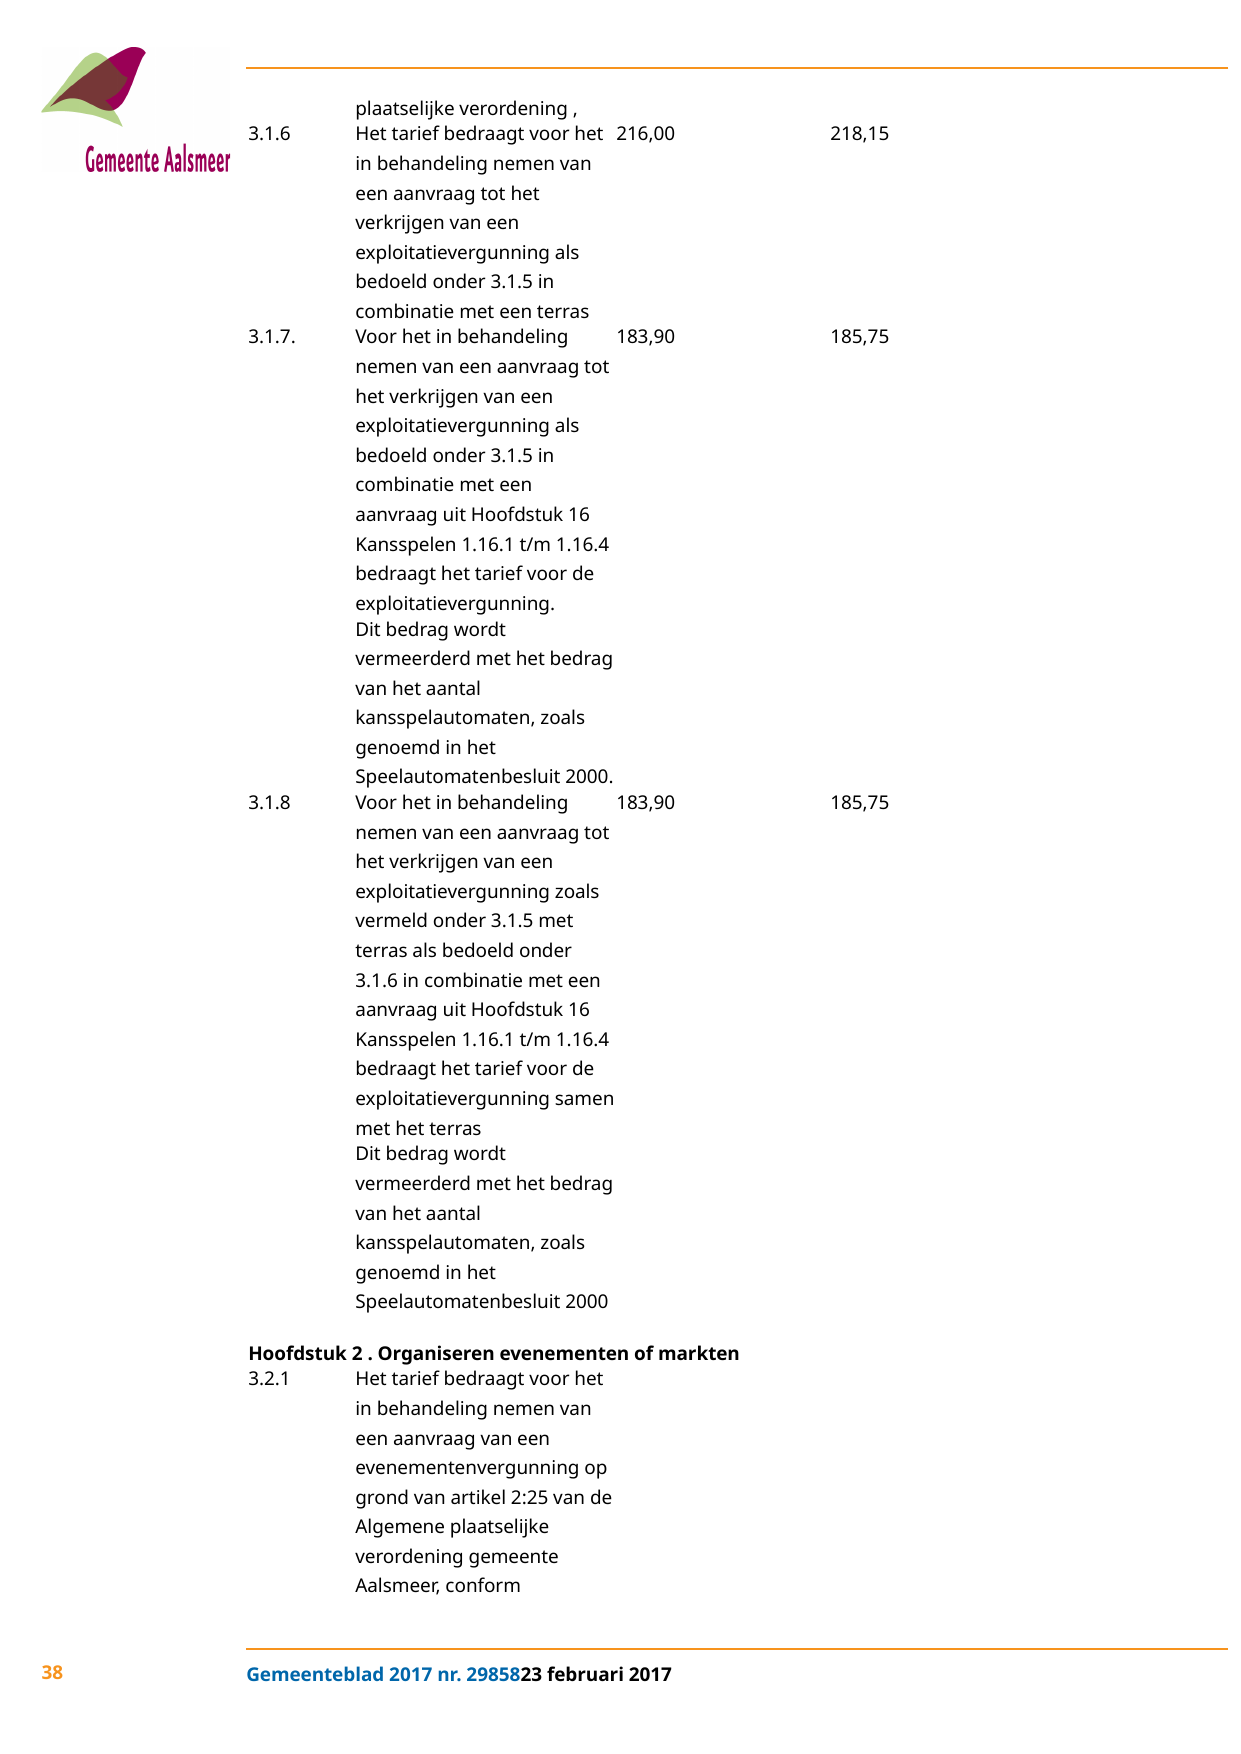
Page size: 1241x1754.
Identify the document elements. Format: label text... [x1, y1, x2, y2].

table_cell Het tarief bedraagt voor het in behandeling nemen van een aanvraag van een evenementenvergunning op grond van artikel 2:25 van de Algemene plaatselijke verordening gemeente Aalsmeer, conform [355, 1366, 616, 1598]
table_cell 185,75 [830, 789, 1044, 1141]
table_cell [830, 1141, 1044, 1314]
picture [41, 47, 231, 172]
table_cell Voor het in behandeling nemen van een aanvraag tot het verkrijgen van een exploitatievergunning als bedoeld onder 3.1.5 in combinatie met een aanvraag uit Hoofdstuk 16 Kansspelen 1.16.1 t/m 1.16.4 bedraagt het tarief voor de exploitatievergunning. [355, 324, 616, 616]
table_cell Hoofdstuk 2 . Organiseren evenementen of markten [248, 1340, 1044, 1366]
table_cell [248, 1314, 1044, 1340]
table_cell 183,90 [616, 789, 830, 1141]
table_cell plaatselijke verordening , [355, 95, 616, 121]
table_cell [616, 1141, 830, 1314]
table_cell [248, 95, 355, 121]
table_cell Voor het in behandeling nemen van een aanvraag tot het verkrijgen van een exploitatievergunning zoals vermeld onder 3.1.5 met terras als bedoeld onder 3.1.6 in combinatie met een aanvraag uit Hoofdstuk 16 Kansspelen 1.16.1 t/m 1.16.4 bedraagt het tarief voor de exploitatievergunning samen met het terras [355, 789, 616, 1141]
table_cell 3.1.8 [248, 789, 355, 1141]
table_cell [616, 95, 830, 121]
table_cell Dit bedrag wordt vermeerderd met het bedrag van het aantal kansspelautomaten, zoals genoemd in het Speelautomatenbesluit 2000 [355, 1141, 616, 1314]
table_cell 218,15 [830, 121, 1044, 324]
table_cell 3.1.7. [248, 324, 355, 616]
table_cell 3.1.6 [248, 121, 355, 324]
table_cell 183,90 [616, 324, 830, 616]
table_cell [248, 616, 355, 789]
table_cell Het tarief bedraagt voor het in behandeling nemen van een aanvraag tot het verkrijgen van een exploitatievergunning als bedoeld onder 3.1.5 in combinatie met een terras [355, 121, 616, 324]
table_cell [830, 616, 1044, 789]
table_cell [248, 1141, 355, 1314]
table_cell [830, 1366, 1044, 1598]
table_cell [830, 95, 1044, 121]
table_cell 216,00 [616, 121, 830, 324]
table_cell [616, 1366, 830, 1598]
table_cell 185,75 [830, 324, 1044, 616]
table_cell 3.2.1 [248, 1366, 355, 1598]
table_cell Dit bedrag wordt vermeerderd met het bedrag van het aantal kansspelautomaten, zoals genoemd in het Speelautomatenbesluit 2000. [355, 616, 616, 789]
table_cell [616, 616, 830, 789]
